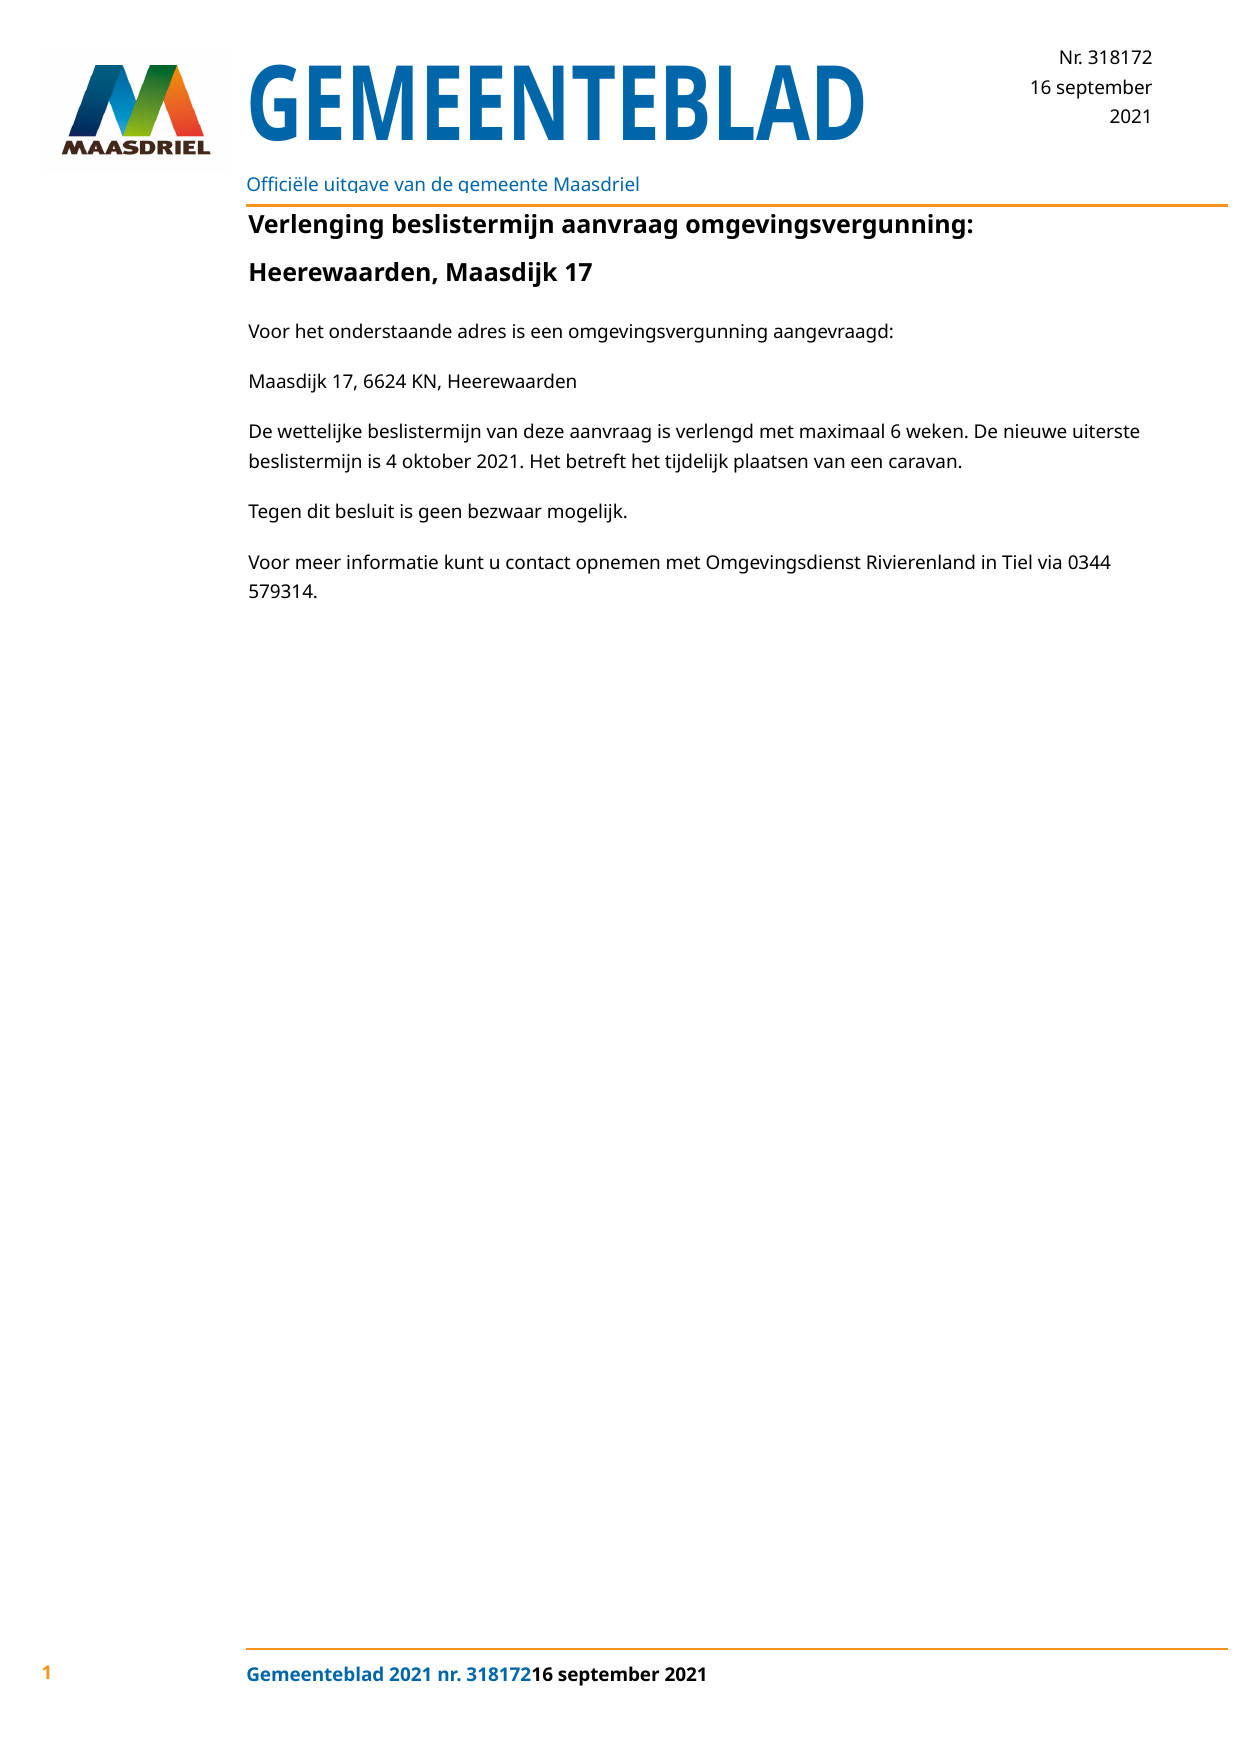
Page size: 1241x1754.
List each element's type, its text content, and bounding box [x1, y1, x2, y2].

text Tegen dit besluit is geen bezwaar mogelijk. [248, 499, 1152, 524]
picture [41, 47, 231, 172]
text Maasdijk 17, 6624 KN, Heerewaarden [248, 368, 1152, 394]
text Verlenging beslistermijn aanvraag omgevingsvergunning: Heerewaarden, Maasdijk 17 [248, 207, 1152, 288]
text Voor het onderstaande adres is een omgevingsvergunning aangevraagd: [248, 318, 1152, 344]
text Voor meer informatie kunt u contact opnemen met Omgevingsdienst Rivierenland in Tiel via 0344 579314. [248, 549, 1152, 604]
text De wettelijke beslistermijn van deze aanvraag is verlengd met maximaal 6 weken. De nieuwe uiterste beslistermijn is 4 oktober 2021. Het betreft het tijdelijk plaatsen van een caravan. [248, 419, 1152, 474]
